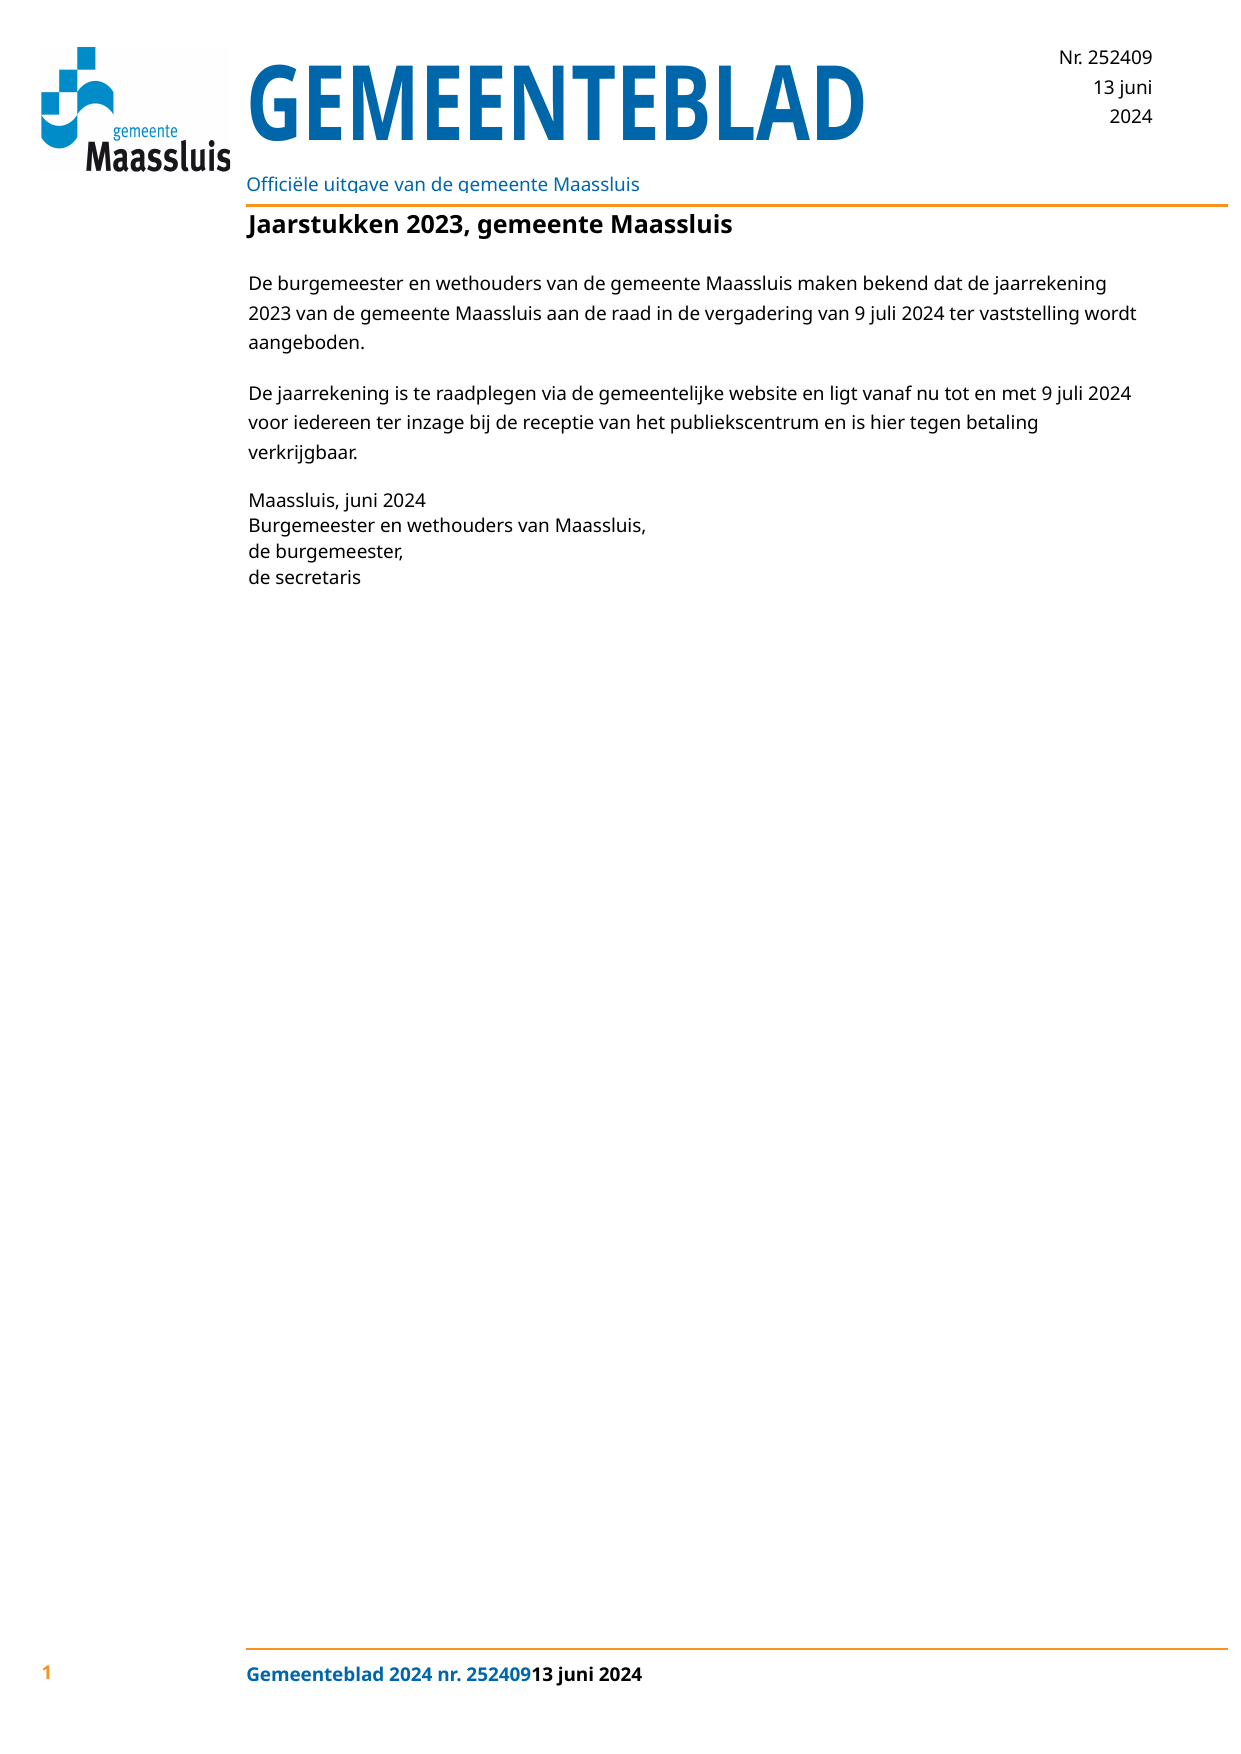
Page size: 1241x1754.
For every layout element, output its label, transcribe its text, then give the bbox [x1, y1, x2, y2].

text Jaarstukken 2023, gemeente Maassluis [248, 207, 1152, 241]
text Maassluis, juni 2024 [248, 487, 1152, 513]
text de burgemeester, [248, 538, 1152, 564]
picture [41, 47, 77, 92]
text de secretaris [248, 564, 1152, 590]
text Burgemeester en wethouders van Maassluis, [248, 513, 1152, 538]
text De burgemeester en wethouders van de gemeente Maassluis maken bekend dat de jaarrekening 2023 van de gemeente Maassluis aan de raad in de vergadering van 9 juli 2024 ter vaststelling wordt aangeboden. [248, 270, 1152, 355]
picture [41, 47, 231, 172]
text De jaarrekening is te raadplegen via de gemeentelijke website en ligt vanaf nu tot en met 9 juli 2024 voor iedereen ter inzage bij de receptie van het publiekscentrum en is hier tegen betaling verkrijgbaar. [248, 380, 1152, 465]
